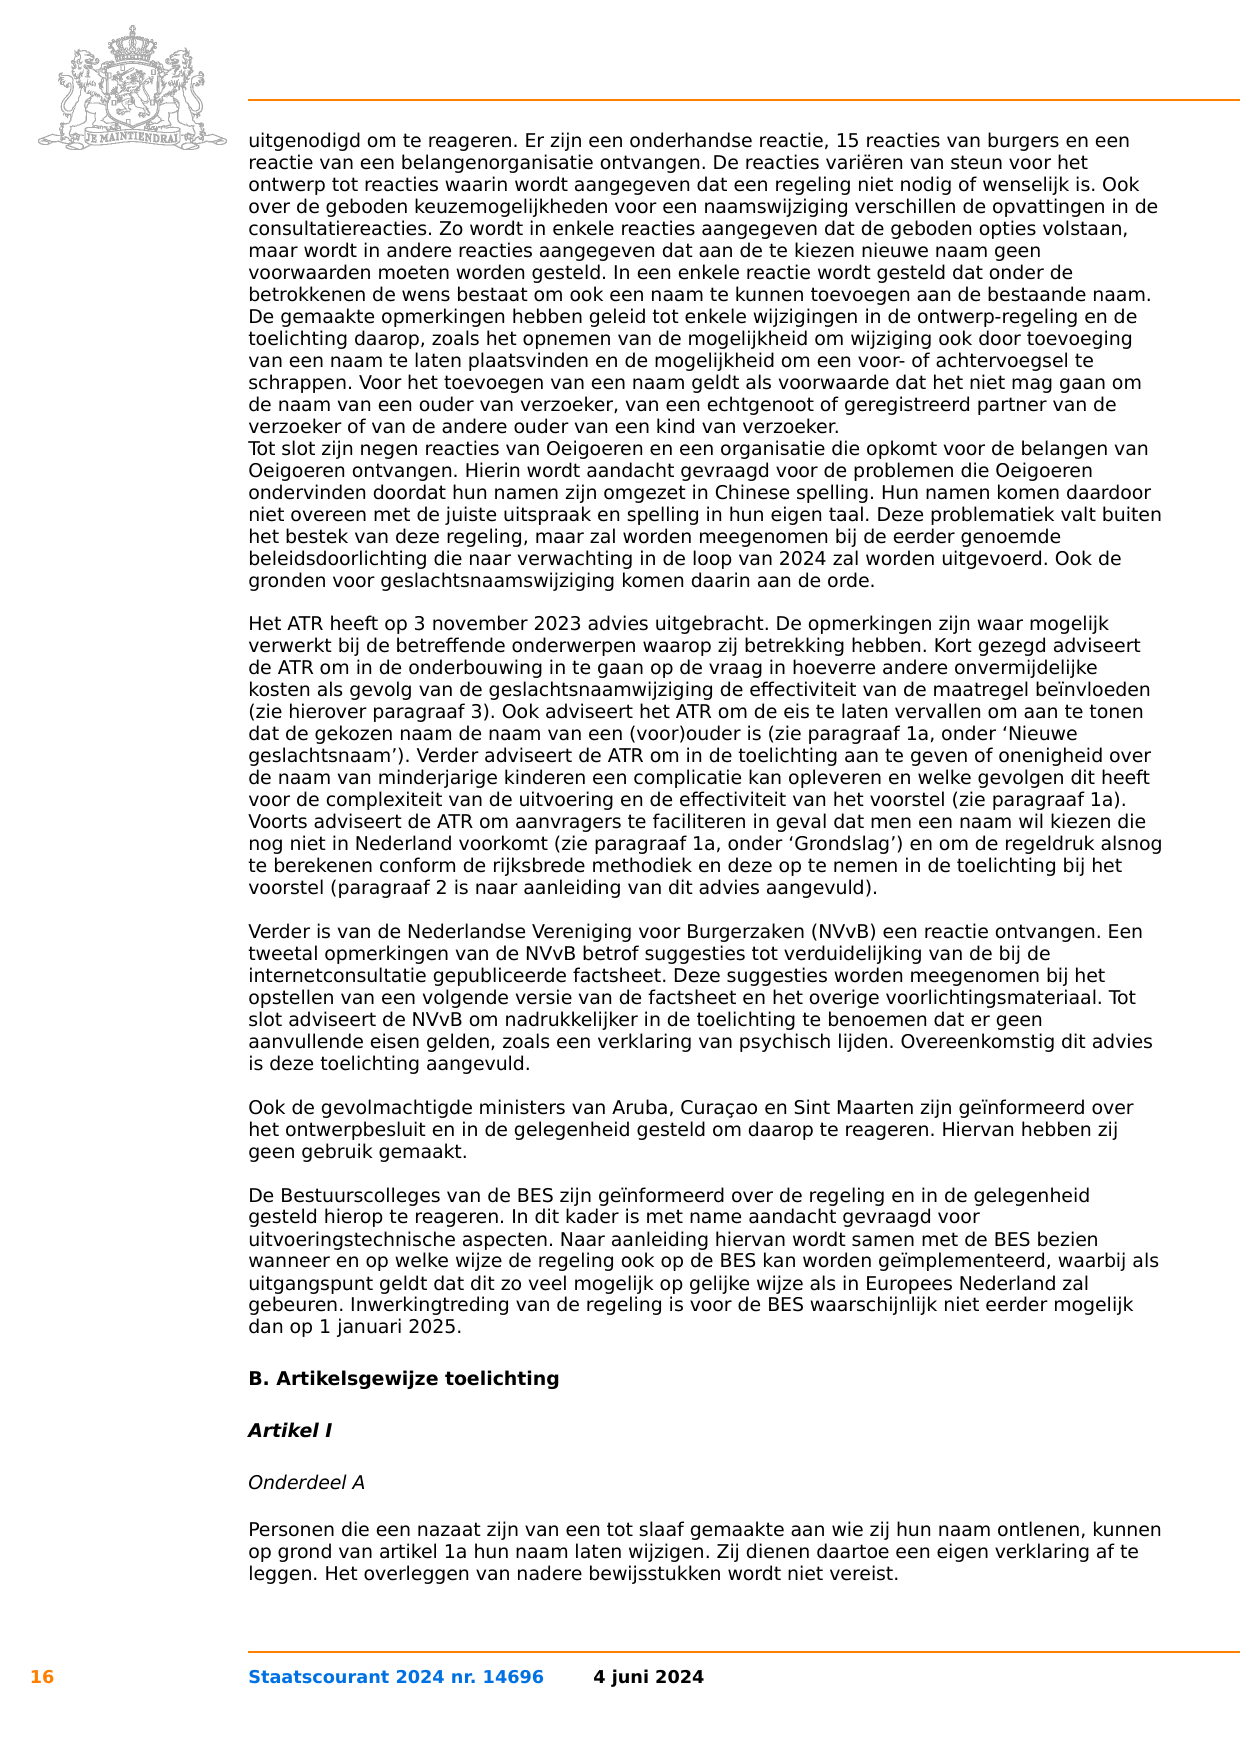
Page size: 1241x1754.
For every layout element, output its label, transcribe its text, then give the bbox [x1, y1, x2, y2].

text De Bestuurscolleges van de BES zijn geïnformeerd over de regeling en in de gelegenheid gesteld hierop te reageren. In dit kader is met name aandacht gevraagd voor uitvoeringstechnische aspecten. Naar aanleiding hiervan wordt samen met de BES bezien wanneer en op welke wijze de regeling ook op de BES kan worden geïmplementeerd, waarbij als uitgangspunt geldt dat dit zo veel mogelijk op gelijke wijze als in Europees Nederland zal gebeuren. Inwerkingtreding van de regeling is voor de BES waarschijnlijk niet eerder mogelijk dan op 1 januari 2025. [248, 1184, 1163, 1338]
text Het ATR heeft op 3 november 2023 advies uitgebracht. De opmerkingen zijn waar mogelijk verwerkt bij de betreffende onderwerpen waarop zij betrekking hebben. Kort gezegd adviseert de ATR om in de onderbouwing in te gaan op de vraag in hoeverre andere onvermijdelijke kosten als gevolg van de geslachtsnaamwijziging de effectiviteit van de maatregel beïnvloeden (zie hierover paragraaf 3). Ook adviseert het ATR om de eis te laten vervallen om aan te tonen dat de gekozen naam de naam van een (voor)ouder is (zie paragraaf 1a, onder ‘Nieuwe geslachtsnaam’). Verder adviseert de ATR om in de toelichting aan te geven of onenigheid over de naam van minderjarige kinderen een complicatie kan opleveren en welke gevolgen dit heeft voor de complexiteit van de uitvoering en de effectiviteit van het voorstel (zie paragraaf 1a). Voorts adviseert de ATR om aanvragers te faciliteren in geval dat men een naam wil kiezen die nog niet in Nederland voorkomt (zie paragraaf 1a, onder ‘Grondslag’) en om de regeldruk alsnog te berekenen conform de rijksbrede methodiek en deze op te nemen in de toelichting bij het voorstel (paragraaf 2 is naar aanleiding van dit advies aangevuld). [248, 613, 1163, 899]
text Personen die een nazaat zijn van een tot slaaf gemaakte aan wie zij hun naam ontlenen, kunnen op grond van artikel 1a hun naam laten wijzigen. Zij dienen daartoe een eigen verklaring af te leggen. Het overleggen van nadere bewijsstukken wordt niet vereist. [248, 1519, 1163, 1585]
text Tot slot zijn negen reacties van Oeigoeren en een organisatie die opkomt voor de belangen van Oeigoeren ontvangen. Hierin wordt aandacht gevraagd voor de problemen die Oeigoeren ondervinden doordat hun namen zijn omgezet in Chinese spelling. Hun namen komen daardoor niet overeen met de juiste uitspraak en spelling in hun eigen taal. Deze problematiek valt buiten het bestek van deze regeling, maar zal worden meegenomen bij de eerder genoemde beleidsdoorlichting die naar verwachting in de loop van 2024 zal worden uitgevoerd. Ook de gronden voor geslachtsnaamswijziging komen daarin aan de orde. [248, 438, 1163, 591]
picture [38, 25, 227, 150]
text Verder is van de Nederlandse Vereniging voor Burgerzaken (NVvB) een reactie ontvangen. Een tweetal opmerkingen van de NVvB betrof suggesties tot verduidelijking van de bij de internetconsultatie gepubliceerde factsheet. Deze suggesties worden meegenomen bij het opstellen van een volgende versie van de factsheet en het overige voorlichtingsmateriaal. Tot slot adviseert de NVvB om nadrukkelijker in de toelichting te benoemen dat er geen aanvullende eisen gelden, zoals een verklaring van psychisch lijden. Overeenkomstig dit advies is deze toelichting aangevuld. [248, 921, 1163, 1075]
text uitgenodigd om te reageren. Er zijn een onderhandse reactie, 15 reacties van burgers en een reactie van een belangenorganisatie ontvangen. De reacties variëren van steun voor het ontwerp tot reacties waarin wordt aangegeven dat een regeling niet nodig of wenselijk is. Ook over de geboden keuzemogelijkheden voor een naamswijziging verschillen de opvattingen in de consultatiereacties. Zo wordt in enkele reacties aangegeven dat de geboden opties volstaan, maar wordt in andere reacties aangegeven dat aan de te kiezen nieuwe naam geen voorwaarden moeten worden gesteld. In een enkele reactie wordt gesteld dat onder de betrokkenen de wens bestaat om ook een naam te kunnen toevoegen aan de bestaande naam. De gemaakte opmerkingen hebben geleid tot enkele wijzigingen in de ontwerp-regeling en de toelichting daarop, zoals het opnemen van de mogelijkheid om wijziging ook door toevoeging van een naam te laten plaatsvinden en de mogelijkheid om een voor- of achtervoegsel te schrappen. Voor het toevoegen van een naam geldt als voorwaarde dat het niet mag gaan om de naam van een ouder van verzoeker, van een echtgenoot of geregistreerd partner van de verzoeker of van de andere ouder van een kind van verzoeker. [248, 130, 1163, 438]
subtitle Onderdeel A [248, 1472, 1163, 1494]
text Ook de gevolmachtigde ministers van Aruba, Curaçao en Sint Maarten zijn geïnformeerd over het ontwerpbesluit en in de gelegenheid gesteld om daarop te reageren. Hiervan hebben zij geen gebruik gemaakt. [248, 1097, 1163, 1163]
subtitle Artikel I [248, 1420, 1163, 1442]
subtitle B. Artikelsgewijze toelichting [248, 1368, 1163, 1390]
